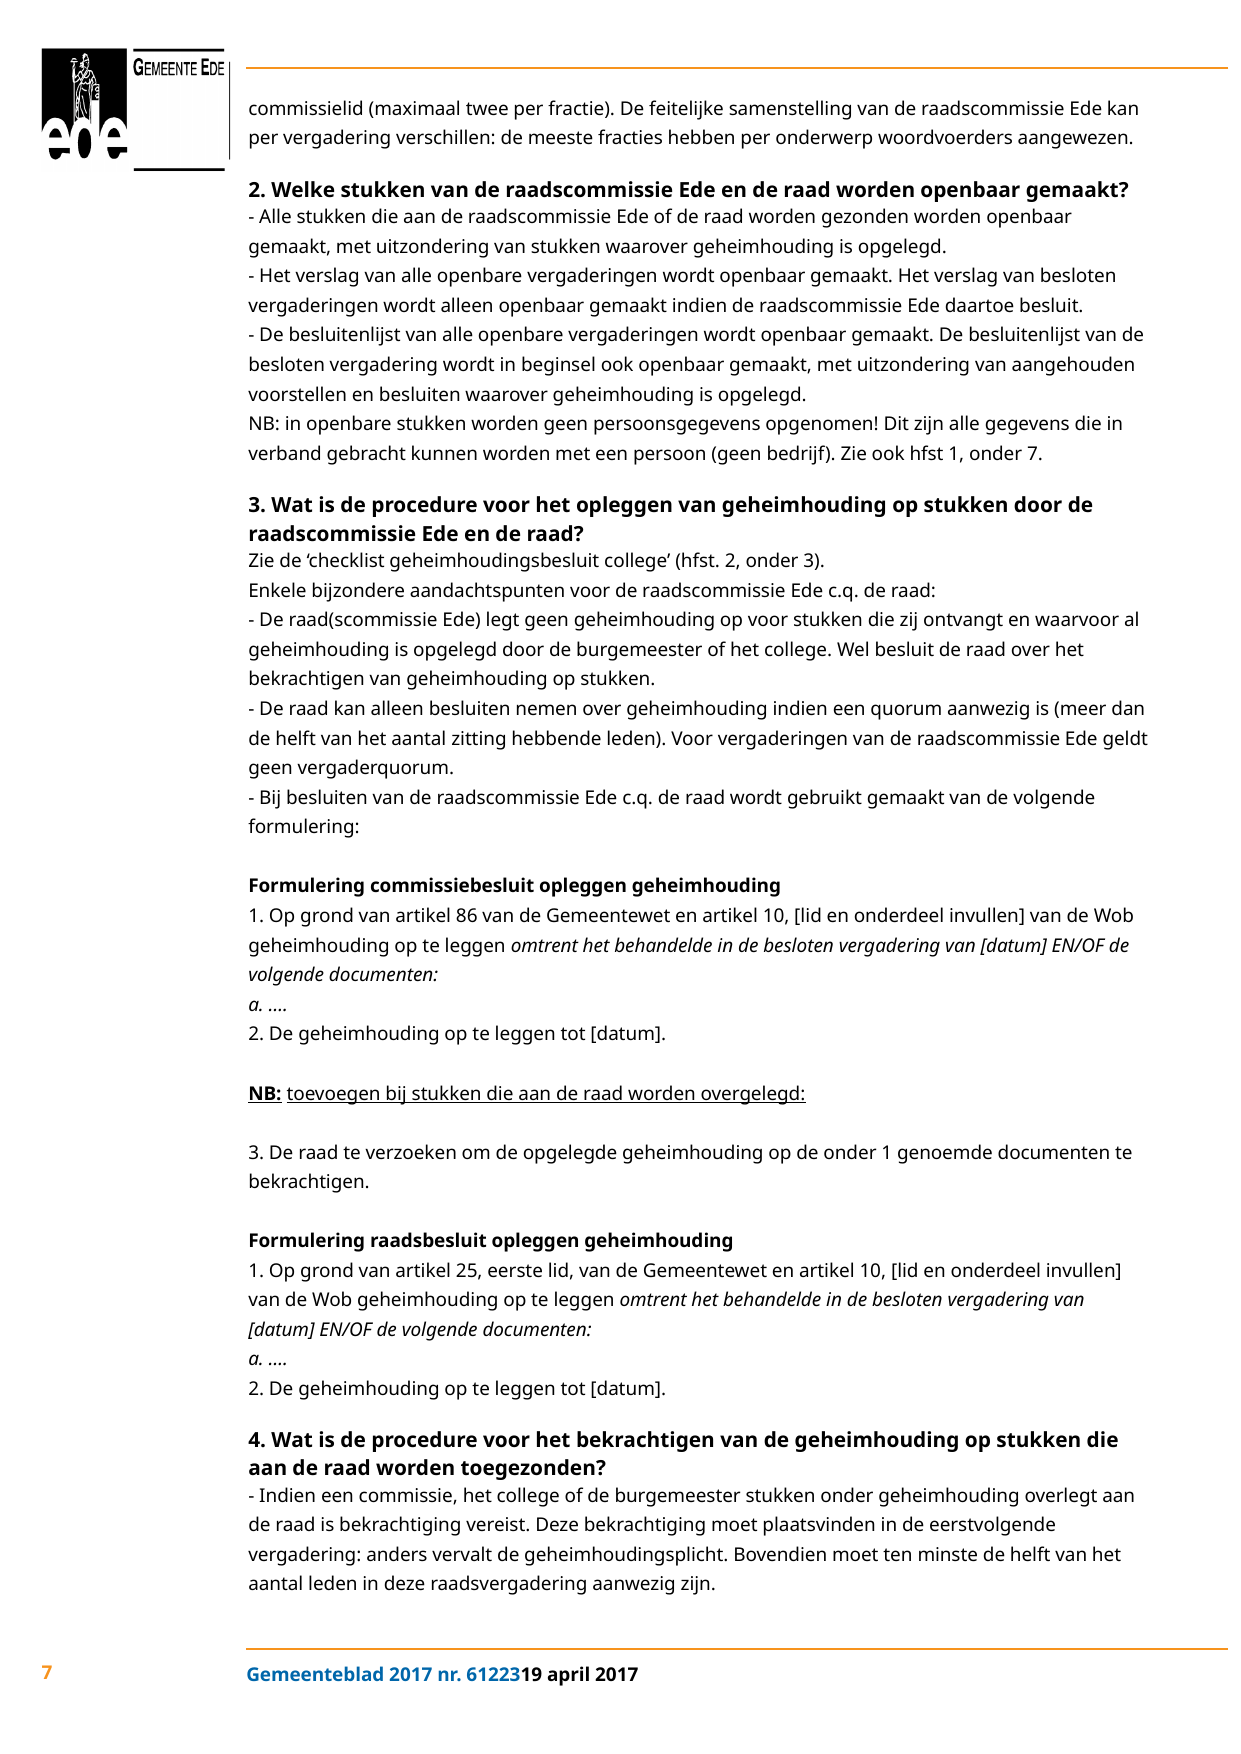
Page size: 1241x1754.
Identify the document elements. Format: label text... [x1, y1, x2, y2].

text - Alle stukken die aan de raadscommissie Ede of de raad worden gezonden worden openbaar gemaakt, met uitzondering van stukken waarover geheimhouding is opgelegd. [248, 203, 1152, 258]
picture [41, 47, 231, 172]
text - De raad(scommissie Ede) legt geen geheimhouding op voor stukken die zij ontvangt en waarvoor al geheimhouding is opgelegd door de burgemeester of het college. Wel besluit de raad over het bekrachtigen van geheimhouding op stukken. [248, 606, 1152, 691]
text commissielid (maximaal twee per fractie). De feitelijke samenstelling van de raadscommissie Ede kan per vergadering verschillen: de meeste fracties hebben per onderwerp woordvoerders aangewezen. [248, 95, 1152, 150]
text 4. Wat is de procedure voor het bekrachtigen van de geheimhouding op stukken die aan de raad worden toegezonden? [248, 1425, 1152, 1482]
table_header Formulering commissiebesluit opleggen geheimhouding 1. Op grond van artikel 86 van de Gemeentewet en artikel 10, [lid en onderdeel invullen] van de Wob geheimhouding op te leggen omtrent het behandelde in de besloten vergadering van [datum] EN/OF de volgende documenten: a. …. 2. De geheimhouding op te leggen tot [datum]. NB: toevoegen bij stukken die aan de raad worden overgelegd: 3. De raad te verzoeken om de opgelegde geheimhouding op de onder 1 genoemde documenten te bekrachtigen. [248, 873, 1152, 1194]
text - Het verslag van alle openbare vergaderingen wordt openbaar gemaakt. Het verslag van besloten vergaderingen wordt alleen openbaar gemaakt indien de raadscommissie Ede daartoe besluit. [248, 262, 1152, 318]
text 3. Wat is de procedure voor het opleggen van geheimhouding op stukken door de raadscommissie Ede en de raad? [248, 490, 1152, 547]
text - De besluitenlijst van alle openbare vergaderingen wordt openbaar gemaakt. De besluitenlijst van de besloten vergadering wordt in beginsel ook openbaar gemaakt, met uitzondering van aangehouden voorstellen en besluiten waarover geheimhouding is opgelegd. [248, 322, 1152, 406]
text NB: in openbare stukken worden geen persoonsgegevens opgenomen! Dit zijn alle gegevens die in verband gebracht kunnen worden met een persoon (geen bedrijf). Zie ook hfst 1, onder 7. [248, 410, 1152, 466]
table_header Formulering raadsbesluit opleggen geheimhouding 1. Op grond van artikel 25, eerste lid, van de Gemeentewet en artikel 10, [lid en onderdeel invullen] van de Wob geheimhouding op te leggen omtrent het behandelde in de besloten vergadering van [datum] EN/OF de volgende documenten: a. …. 2. De geheimhouding op te leggen tot [datum]. [248, 1227, 1152, 1401]
text - Bij besluiten van de raadscommissie Ede c.q. de raad wordt gebruikt gemaakt van de volgende formulering: [248, 784, 1152, 839]
text Zie de ‘checklist geheimhoudingsbesluit college’ (hfst. 2, onder 3). [248, 547, 1152, 573]
text Enkele bijzondere aandachtspunten voor de raadscommissie Ede c.q. de raad: [248, 577, 1152, 602]
text 2. Welke stukken van de raadscommissie Ede en de raad worden openbaar gemaakt? [248, 175, 1152, 203]
text - De raad kan alleen besluiten nemen over geheimhouding indien een quorum aanwezig is (meer dan de helft van het aantal zitting hebbende leden). Voor vergaderingen van de raadscommissie Ede geldt geen vergaderquorum. [248, 695, 1152, 780]
text - Indien een commissie, het college of de burgemeester stukken onder geheimhouding overlegt aan de raad is bekrachtiging vereist. Deze bekrachtiging moet plaatsvinden in de eerstvolgende vergadering: anders vervalt de geheimhoudingsplicht. Bovendien moet ten minste de helft van het aantal leden in deze raadsvergadering aanwezig zijn. [248, 1482, 1152, 1596]
